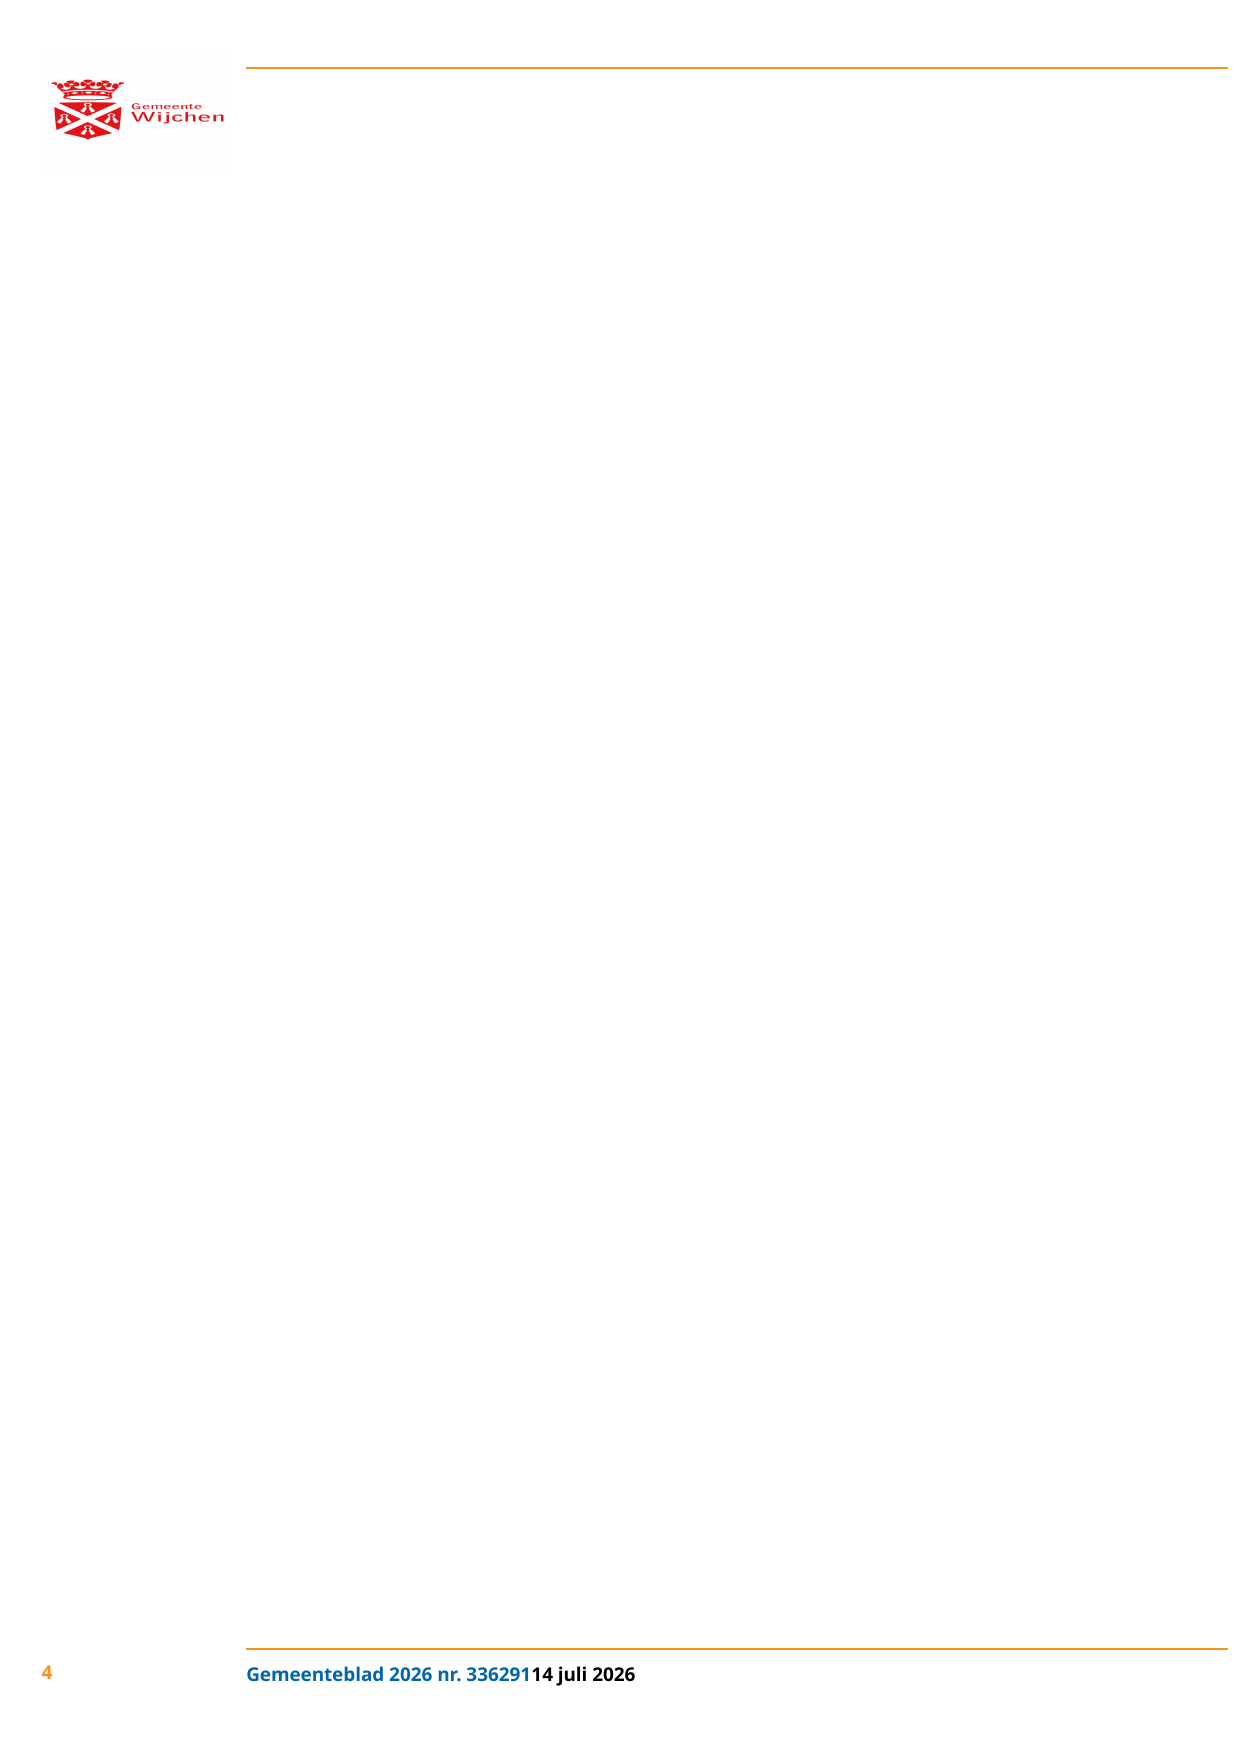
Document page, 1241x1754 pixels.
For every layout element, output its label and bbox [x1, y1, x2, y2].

picture [41, 47, 231, 172]
